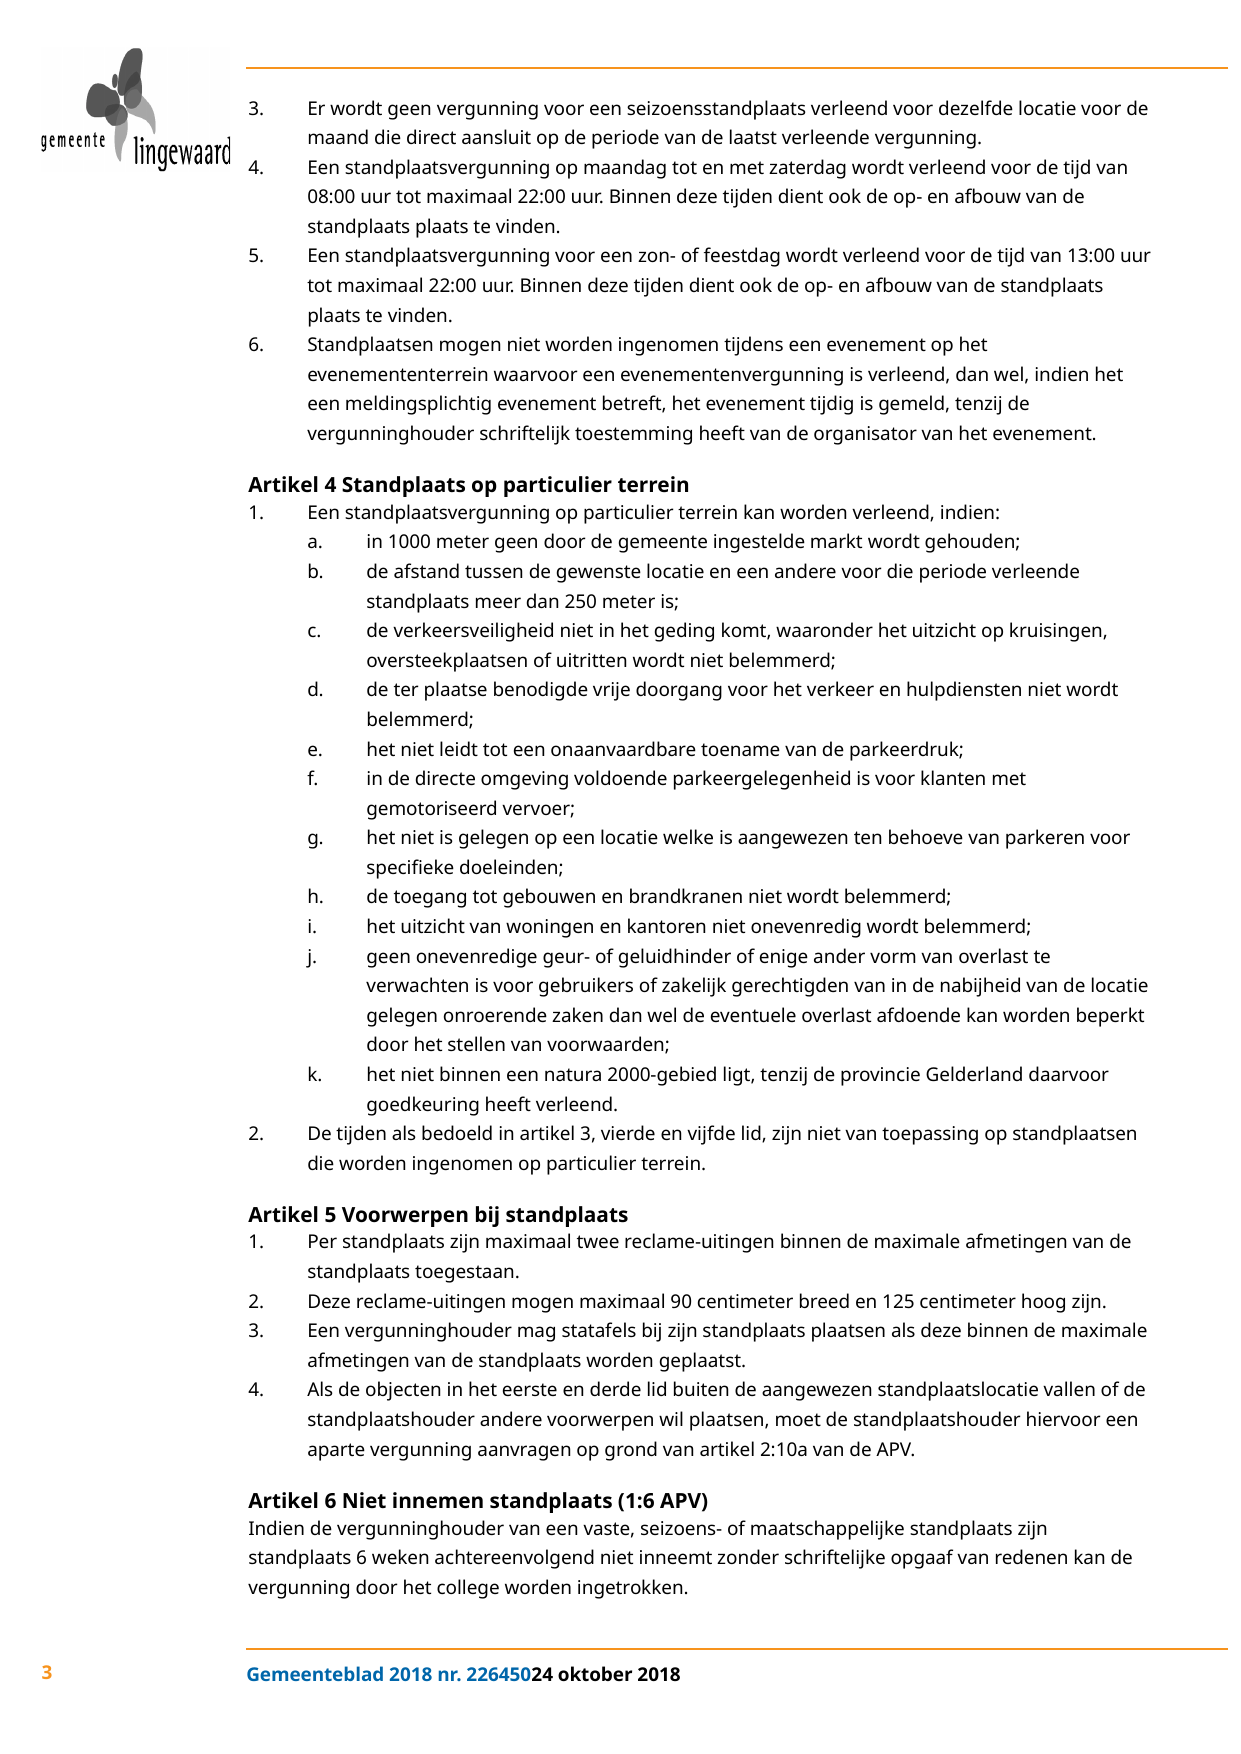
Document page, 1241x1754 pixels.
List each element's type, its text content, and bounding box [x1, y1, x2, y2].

list de afstand tussen de gewenste locatie en een andere voor die periode verleende standplaats meer dan 250 meter is; [307, 558, 1152, 613]
list het niet binnen een natura 2000-gebied ligt, tenzij de provincie Gelderland daarvoor goedkeuring heeft verleend. [307, 1061, 1152, 1116]
list de verkeersveiligheid niet in het geding komt, waaronder het uitzicht op kruisingen, oversteekplaatsen of uitritten wordt niet belemmerd; [307, 617, 1152, 673]
list Deze reclame-uitingen mogen maximaal 90 centimeter breed en 125 centimeter hoog zijn. [248, 1288, 1152, 1314]
text Artikel 6 Niet innemen standplaats (1:6 APV) [248, 1486, 1152, 1515]
list De tijden als bedoeld in artikel 3, vierde en vijfde lid, zijn niet van toepassing op standplaatsen die worden ingenomen op particulier terrein. [248, 1120, 1152, 1176]
list de toegang tot gebouwen en brandkranen niet wordt belemmerd; [307, 884, 1152, 909]
list het niet leidt tot een onaanvaardbare toename van de parkeerdruk; [307, 736, 1152, 761]
list Een standplaatsvergunning op particulier terrein kan worden verleend, indien: [248, 499, 1152, 525]
text Indien de vergunninghouder van een vaste, seizoens- of maatschappelijke standplaats zijn standplaats 6 weken achtereenvolgend niet inneemt zonder schriftelijke opgaaf van redenen kan de vergunning door het college worden ingetrokken. [248, 1515, 1152, 1599]
list Standplaatsen mogen niet worden ingenomen tijdens een evenement op het evenemententerrein waarvoor een evenementenvergunning is verleend, dan wel, indien het een meldingsplichtig evenement betreft, het evenement tijdig is gemeld, tenzij de vergunninghouder schriftelijk toestemming heeft van de organisator van het evenement. [248, 331, 1152, 446]
list geen onevenredige geur- of geluidhinder of enige ander vorm van overlast te verwachten is voor gebruikers of zakelijk gerechtigden van in de nabijheid van de locatie gelegen onroerende zaken dan wel de eventuele overlast afdoende kan worden beperkt door het stellen van voorwaarden; [307, 943, 1152, 1057]
list in de directe omgeving voldoende parkeergelegenheid is voor klanten met gemotoriseerd vervoer; [307, 765, 1152, 821]
text Artikel 5 Voorwerpen bij standplaats [248, 1200, 1152, 1229]
list Een standplaatsvergunning op maandag tot en met zaterdag wordt verleend voor de tijd van 08:00 uur tot maximaal 22:00 uur. Binnen deze tijden dient ook de op- en afbouw van de standplaats plaats te vinden. [248, 154, 1152, 239]
text Artikel 4 Standplaats op particulier terrein [248, 471, 1152, 499]
list Als de objecten in het eerste en derde lid buiten de aangewezen standplaatslocatie vallen of de standplaatshouder andere voorwerpen wil plaatsen, moet de standplaatshouder hiervoor een aparte vergunning aanvragen op grond van artikel 2:10a van de APV. [248, 1377, 1152, 1462]
list Per standplaats zijn maximaal twee reclame-uitingen binnen de maximale afmetingen van de standplaats toegestaan. [248, 1229, 1152, 1284]
list Er wordt geen vergunning voor een seizoensstandplaats verleend voor dezelfde locatie voor de maand die direct aansluit op de periode van de laatst verleende vergunning. [248, 95, 1152, 150]
list de ter plaatse benodigde vrije doorgang voor het verkeer en hulpdiensten niet wordt belemmerd; [307, 677, 1152, 732]
picture [41, 47, 231, 172]
list in 1000 meter geen door de gemeente ingestelde markt wordt gehouden; [307, 529, 1152, 554]
list Een standplaatsvergunning voor een zon- of feestdag wordt verleend voor de tijd van 13:00 uur tot maximaal 22:00 uur. Binnen deze tijden dient ook de op- en afbouw van de standplaats plaats te vinden. [248, 243, 1152, 328]
list Een vergunninghouder mag statafels bij zijn standplaats plaatsen als deze binnen de maximale afmetingen van de standplaats worden geplaatst. [248, 1317, 1152, 1373]
list het niet is gelegen op een locatie welke is aangewezen ten behoeve van parkeren voor specifieke doeleinden; [307, 824, 1152, 880]
list het uitzicht van woningen en kantoren niet onevenredig wordt belemmerd; [307, 913, 1152, 939]
